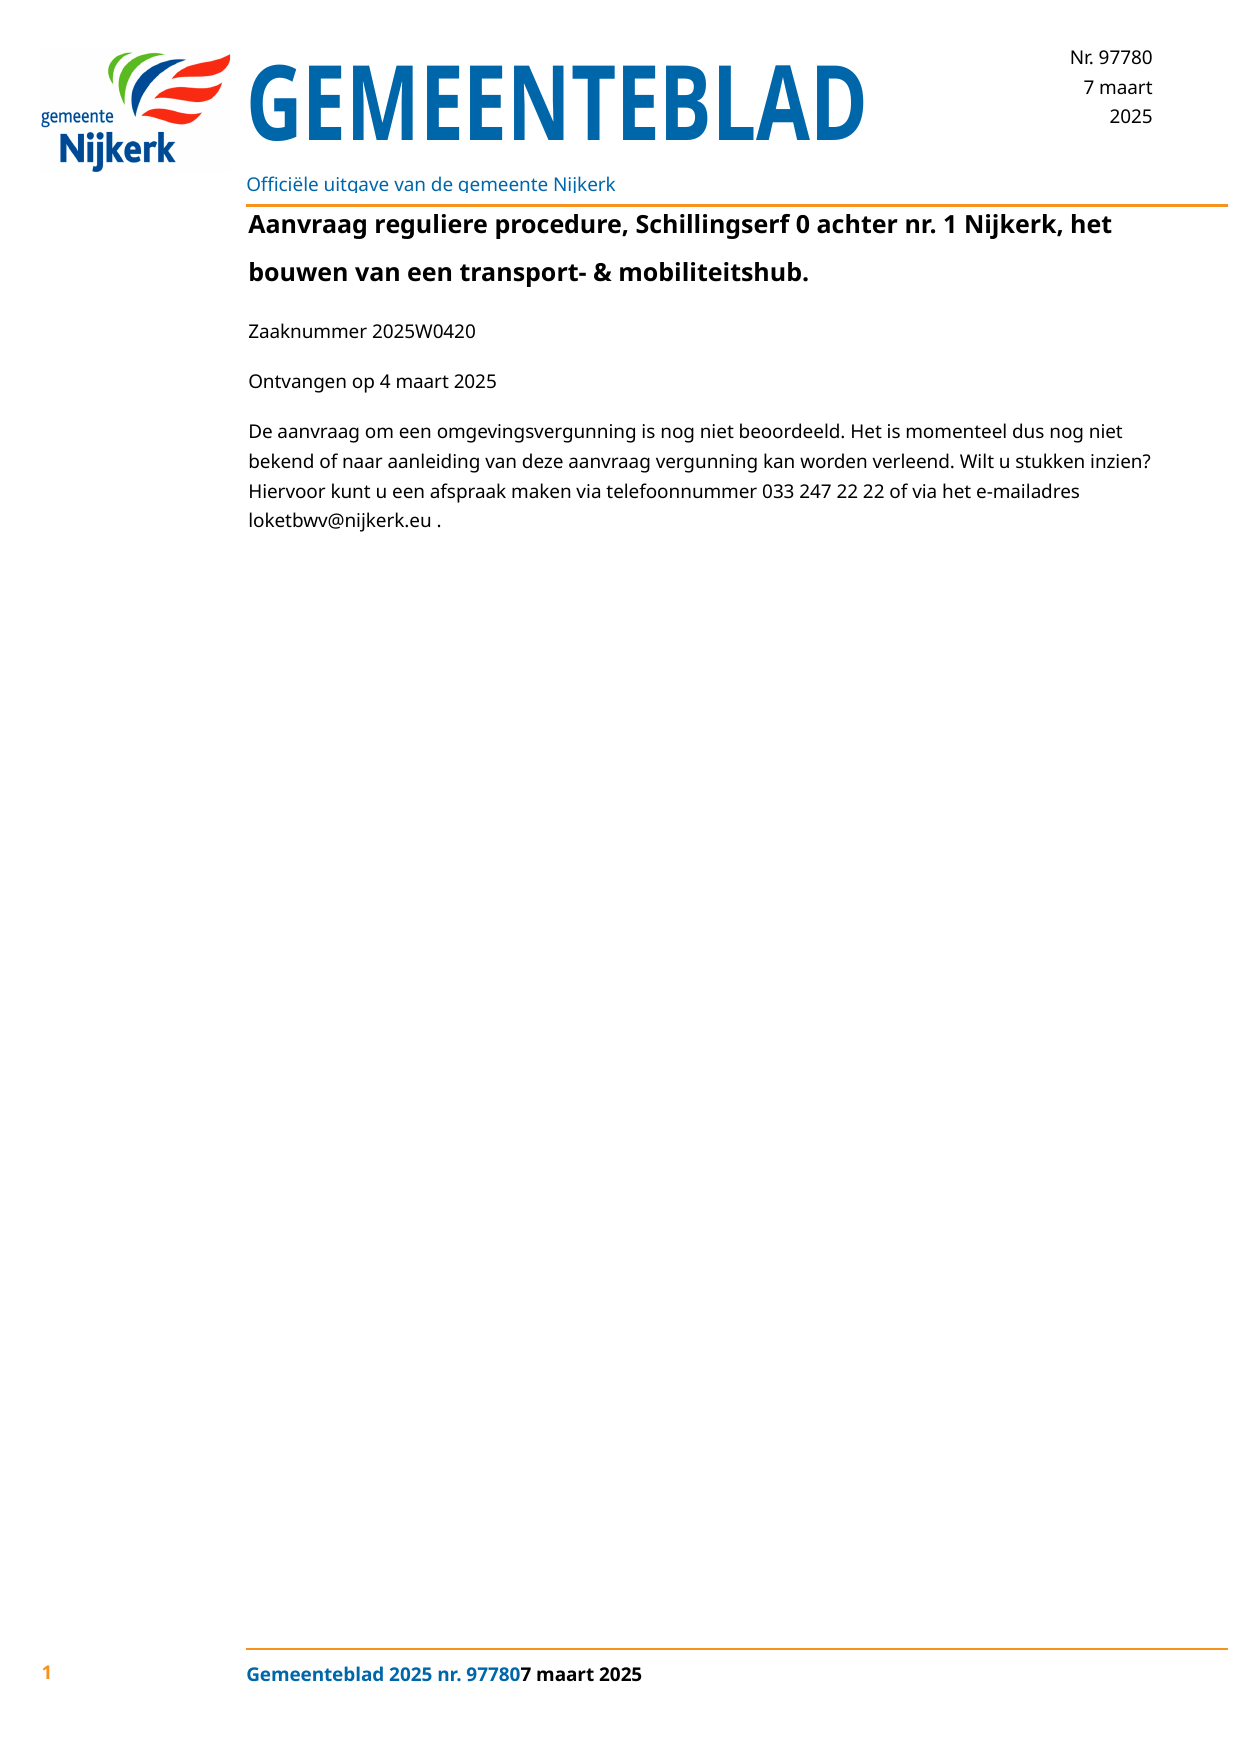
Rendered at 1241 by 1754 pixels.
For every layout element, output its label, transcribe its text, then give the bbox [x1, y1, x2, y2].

picture [41, 47, 231, 172]
text Ontvangen op 4 maart 2025 [248, 368, 1152, 394]
text De aanvraag om een omgevingsvergunning is nog niet beoordeeld. Het is momenteel dus nog niet bekend of naar aanleiding van deze aanvraag vergunning kan worden verleend. Wilt u stukken inzien? Hiervoor kunt u een afspraak maken via telefoonnummer 033 247 22 22 of via het e-mailadres loketbwv@nijkerk.eu . [248, 419, 1152, 533]
text Aanvraag reguliere procedure, Schillingserf 0 achter nr. 1 Nijkerk, het bouwen van een transport- & mobiliteitshub. [248, 207, 1152, 288]
text Zaaknummer 2025W0420 [248, 318, 1152, 344]
